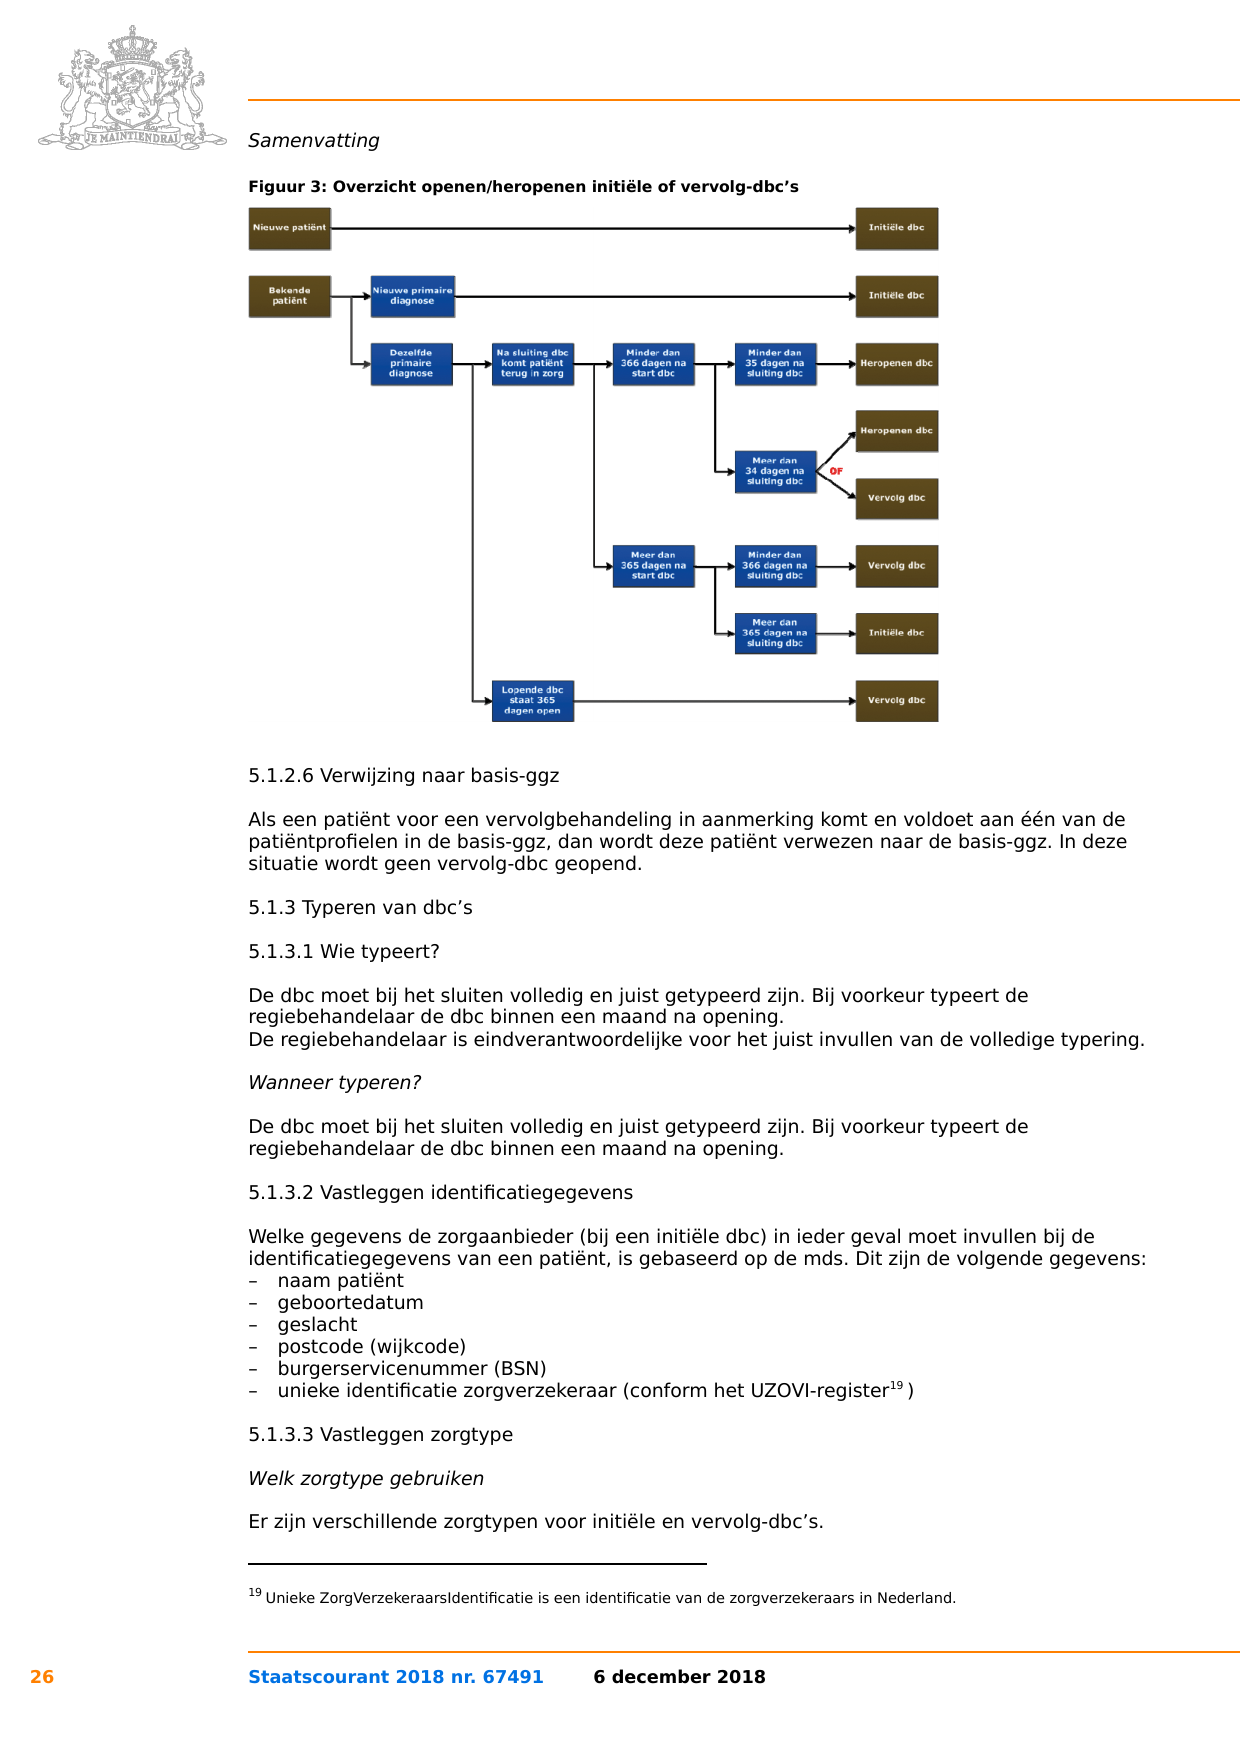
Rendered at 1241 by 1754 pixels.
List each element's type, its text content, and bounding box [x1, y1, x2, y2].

text De regiebehandelaar is eindverantwoordelijke voor het juist invullen van de volledige typering. [248, 1028, 1163, 1050]
subtitle Samenvatting [248, 130, 1163, 152]
text 5.1.3.2 Vastleggen identificatiegegevens [248, 1182, 1163, 1204]
text Als een patiënt voor een vervolgbehandeling in aanmerking komt en voldoet aan één van de patiëntprofielen in de basis-ggz, dan wordt deze patiënt verwezen naar de basis-ggz. In deze situatie wordt geen vervolg-dbc geopend. [248, 809, 1163, 875]
text – geslacht [248, 1314, 1163, 1336]
text – naam patiënt [248, 1270, 1163, 1292]
subtitle Wanneer typeren? [248, 1072, 1163, 1094]
picture [38, 25, 227, 150]
text 5.1.3.3 Vastleggen zorgtype [248, 1423, 1163, 1446]
picture [248, 207, 939, 722]
text – unieke identificatie zorgverzekeraar (conform het UZOVI-register) [248, 1380, 1163, 1402]
text Unieke ZorgVerzekeraarsIdentificatie is een identificatie van de zorgverzekeraars in Nederland. [248, 1586, 1163, 1608]
text De dbc moet bij het sluiten volledig en juist getypeerd zijn. Bij voorkeur typeert de regiebehandelaar de dbc binnen een maand na opening. [248, 984, 1163, 1028]
text Figuur 3: Overzicht openen/heropenen initiële of vervolg-dbc’s [248, 178, 939, 196]
text – postcode (wijkcode) [248, 1336, 1163, 1358]
text De dbc moet bij het sluiten volledig en juist getypeerd zijn. Bij voorkeur typeert de regiebehandelaar de dbc binnen een maand na opening. [248, 1116, 1163, 1160]
text 5.1.2.6 Verwijzing naar basis-ggz [248, 765, 1163, 787]
text – burgerservicenummer (BSN) [248, 1358, 1163, 1380]
text – geboortedatum [248, 1292, 1163, 1314]
text Er zijn verschillende zorgtypen voor initiële en vervolg-dbc’s. [248, 1511, 1163, 1533]
text 5.1.3 Typeren van dbc’s [248, 897, 1163, 919]
text Welke gegevens de zorgaanbieder (bij een initiële dbc) in ieder geval moet invullen bij de identificatiegegevens van een patiënt, is gebaseerd op de mds. Dit zijn de volgende gegevens: [248, 1226, 1163, 1270]
text 5.1.3.1 Wie typeert? [248, 941, 1163, 963]
subtitle Welk zorgtype gebruiken [248, 1467, 1163, 1489]
